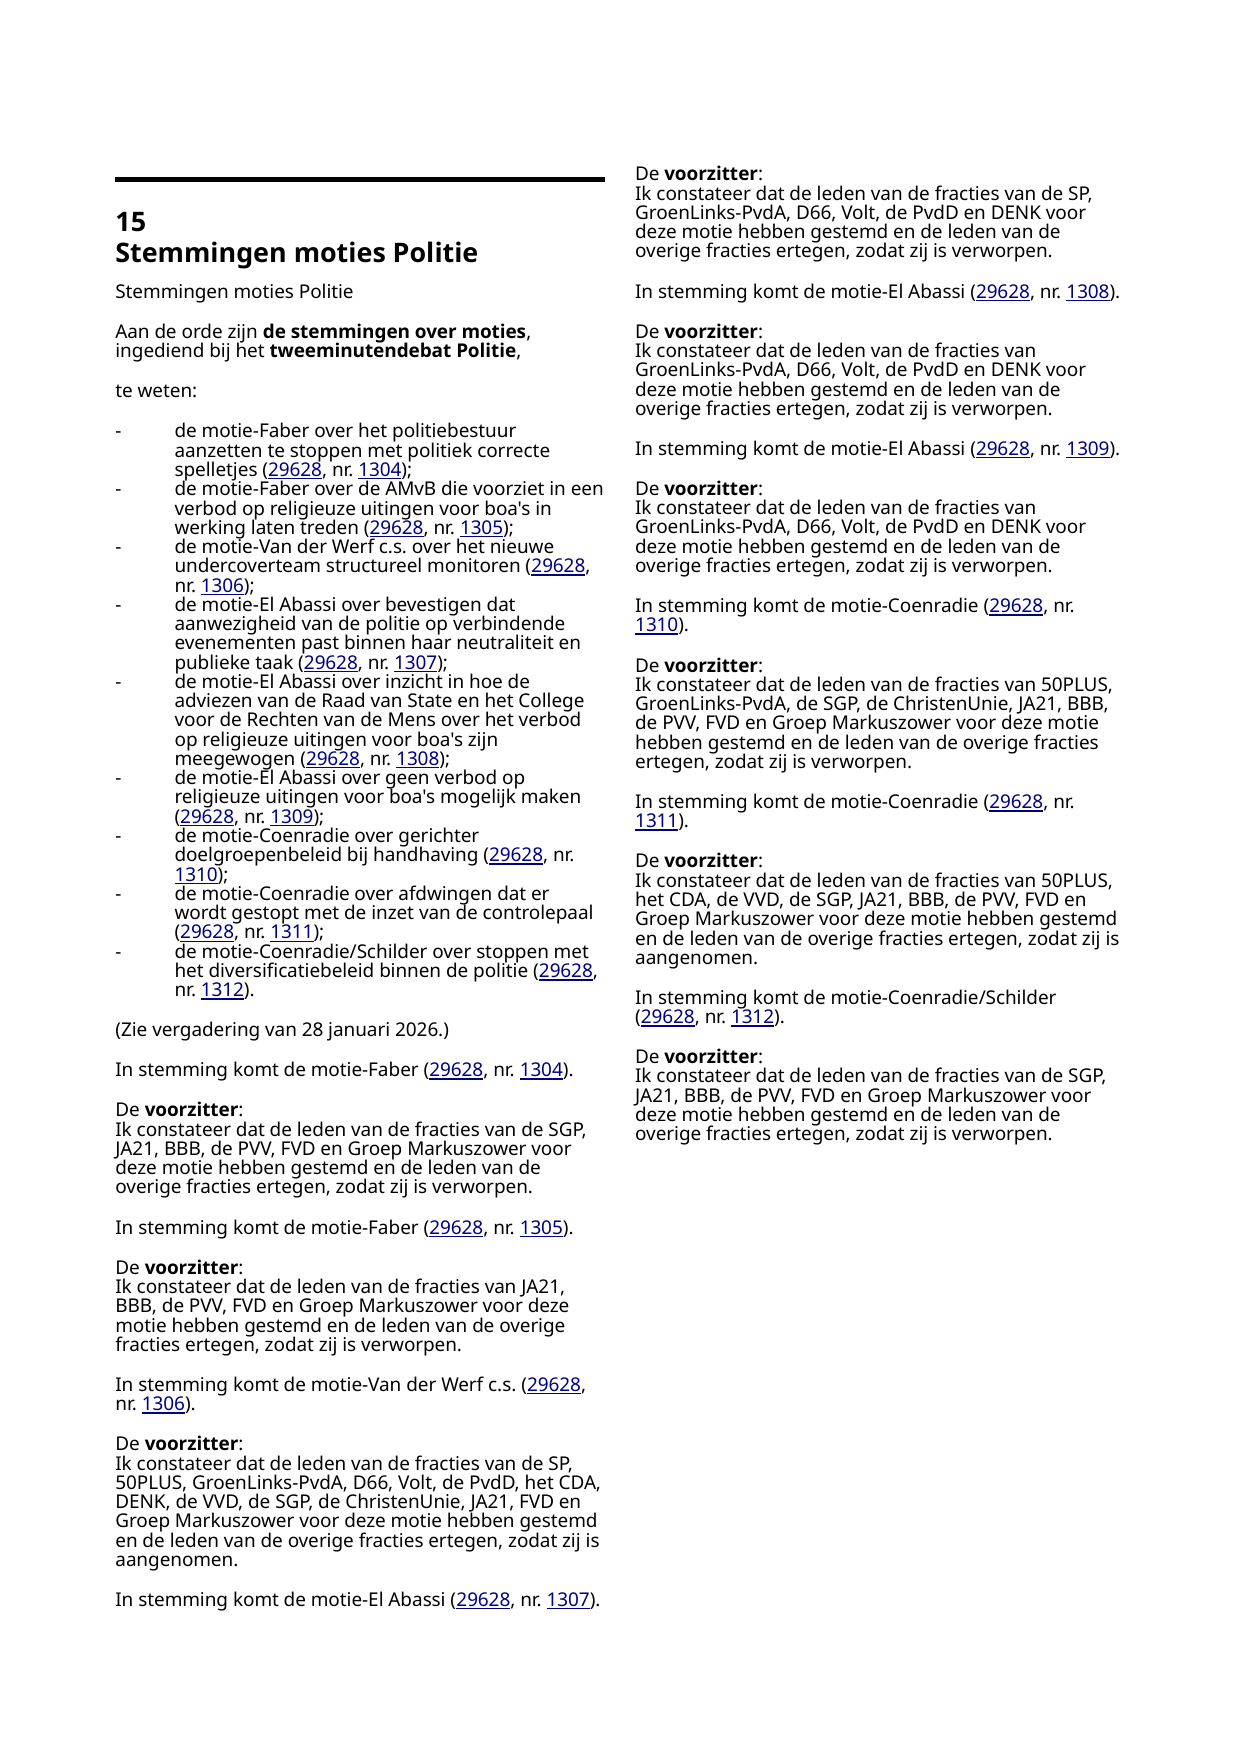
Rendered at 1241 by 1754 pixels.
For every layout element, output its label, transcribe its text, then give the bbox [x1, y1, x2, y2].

text Stemmingen moties Politie [115, 239, 605, 283]
text De voorzitter: [635, 323, 1125, 342]
text Ik constateer dat de leden van de fracties van de SP, GroenLinks-PvdA, D66, Volt, de PvdD en DENK voor deze motie hebben gestemd en de leden van de overige fracties ertegen, zodat zij is verworpen. [635, 185, 1125, 262]
text In stemming komt de motie-Coenradie/Schilder (29628, nr. 1312). [635, 989, 1125, 1027]
text Ik constateer dat de leden van de fracties van GroenLinks-PvdA, D66, Volt, de PvdD en DENK voor deze motie hebben gestemd en de leden van de overige fracties ertegen, zodat zij is verworpen. [635, 499, 1125, 576]
text De voorzitter: [115, 1101, 605, 1121]
text Ik constateer dat de leden van de fracties van 50PLUS, GroenLinks-PvdA, de SGP, de ChristenUnie, JA21, BBB, de PVV, FVD en Groep Markuszower voor deze motie hebben gestemd en de leden van de overige fracties ertegen, zodat zij is verworpen. [635, 676, 1125, 772]
list de motie-Faber over het politiebestuur aanzetten te stoppen met politiek correcte spelletjes (29628, nr. 1304); [115, 422, 605, 480]
text De voorzitter: [635, 852, 1125, 872]
list de motie-El Abassi over bevestigen dat aanwezigheid van de politie op verbindende evenementen past binnen haar neutraliteit en publieke taak (29628, nr. 1307); [115, 596, 605, 673]
text In stemming komt de motie-Coenradie (29628, nr. 1311). [635, 793, 1125, 832]
text (Zie vergadering van 28 januari 2026.) [115, 1021, 605, 1041]
text In stemming komt de motie-Faber (29628, nr. 1304). [115, 1061, 605, 1081]
text In stemming komt de motie-Coenradie (29628, nr. 1310). [635, 597, 1125, 636]
list de motie-Coenradie over afdwingen dat er wordt gestopt met de inzet van de controlepaal (29628, nr. 1311); [115, 885, 605, 943]
text De voorzitter: [635, 480, 1125, 499]
text te weten: [115, 382, 605, 402]
text In stemming komt de motie-Faber (29628, nr. 1305). [115, 1219, 605, 1238]
text Aan de orde zijn de stemmingen over moties, ingediend bij het tweeminutendebat Politie, [115, 323, 605, 362]
text In stemming komt de motie-El Abassi (29628, nr. 1309). [635, 440, 1125, 459]
list de motie-El Abassi over geen verbod op religieuze uitingen voor boa's mogelijk maken (29628, nr. 1309); [115, 769, 605, 827]
text De voorzitter: [635, 165, 1125, 185]
list de motie-Coenradie over gerichter doelgroepenbeleid bij handhaving (29628, nr. 1310); [115, 827, 605, 885]
text In stemming komt de motie-El Abassi (29628, nr. 1307). [115, 1591, 605, 1610]
text Ik constateer dat de leden van de fracties van de SGP, JA21, BBB, de PVV, FVD en Groep Markuszower voor deze motie hebben gestemd en de leden van de overige fracties ertegen, zodat zij is verworpen. [115, 1121, 605, 1198]
text De voorzitter: [115, 1435, 605, 1454]
list de motie-Faber over de AMvB die voorziet in een verbod op religieuze uitingen voor boa's in werking laten treden (29628, nr. 1305); [115, 480, 605, 538]
text De voorzitter: [635, 1048, 1125, 1067]
list de motie-Van der Werf c.s. over het nieuwe undercoverteam structureel monitoren (29628, nr. 1306); [115, 538, 605, 596]
text De voorzitter: [115, 1259, 605, 1278]
list de motie-El Abassi over inzicht in hoe de adviezen van de Raad van State en het College voor de Rechten van de Mens over het verbod op religieuze uitingen voor boa's zijn meegewogen (29628, nr. 1308); [115, 673, 605, 769]
text Ik constateer dat de leden van de fracties van de SP, 50PLUS, GroenLinks-PvdA, D66, Volt, de PvdD, het CDA, DENK, de VVD, de SGP, de ChristenUnie, JA21, FVD en Groep Markuszower voor deze motie hebben gestemd en de leden van de overige fracties ertegen, zodat zij is aangenomen. [115, 1454, 605, 1570]
text Stemmingen moties Politie [115, 283, 605, 302]
text Ik constateer dat de leden van de fracties van 50PLUS, het CDA, de VVD, de SGP, JA21, BBB, de PVV, FVD en Groep Markuszower voor deze motie hebben gestemd en de leden van de overige fracties ertegen, zodat zij is aangenomen. [635, 872, 1125, 968]
text In stemming komt de motie-Van der Werf c.s. (29628, nr. 1306). [115, 1376, 605, 1414]
text De voorzitter: [635, 657, 1125, 676]
list de motie-Coenradie/Schilder over stoppen met het diversificatiebeleid binnen de politie (29628, nr. 1312). [115, 943, 605, 1001]
text 15 [115, 203, 605, 239]
text Ik constateer dat de leden van de fracties van GroenLinks-PvdA, D66, Volt, de PvdD en DENK voor deze motie hebben gestemd en de leden van de overige fracties ertegen, zodat zij is verworpen. [635, 342, 1125, 419]
text In stemming komt de motie-El Abassi (29628, nr. 1308). [635, 283, 1125, 302]
text Ik constateer dat de leden van de fracties van JA21, BBB, de PVV, FVD en Groep Markuszower voor deze motie hebben gestemd en de leden van de overige fracties ertegen, zodat zij is verworpen. [115, 1278, 605, 1355]
text Ik constateer dat de leden van de fracties van de SGP, JA21, BBB, de PVV, FVD en Groep Markuszower voor deze motie hebben gestemd en de leden van de overige fracties ertegen, zodat zij is verworpen. [635, 1067, 1125, 1144]
